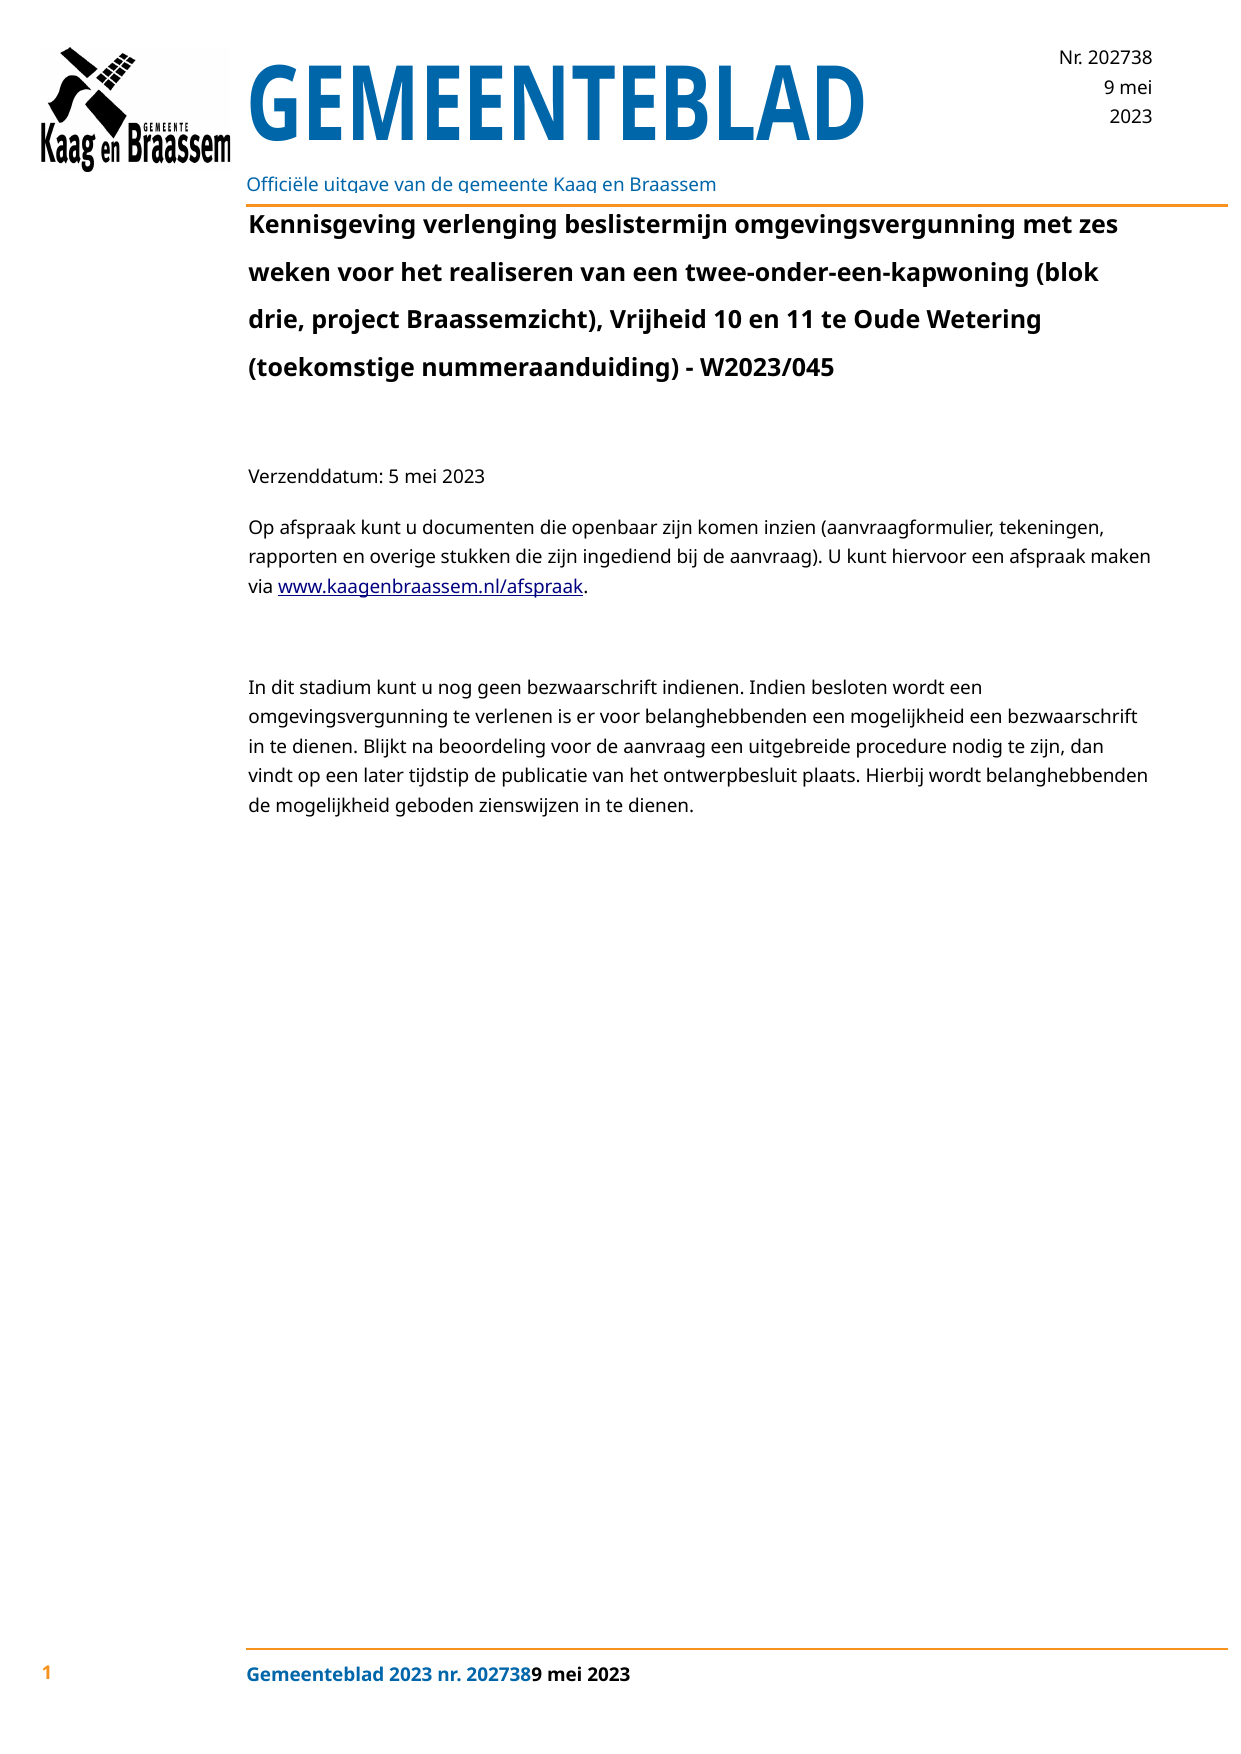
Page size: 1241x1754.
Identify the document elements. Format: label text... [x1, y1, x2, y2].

text In dit stadium kunt u nog geen bezwaarschrift indienen. Indien besloten wordt een omgevingsvergunning te verlenen is er voor belanghebbenden een mogelijkheid een bezwaarschrift in te dienen. Blijkt na beoordeling voor de aanvraag een uitgebreide procedure nodig te zijn, dan vindt op een later tijdstip de publicatie van het ontwerpbesluit plaats. Hierbij wordt belanghebbenden de mogelijkheid geboden zienswijzen in te dienen. [248, 674, 1152, 818]
text Kennisgeving verlenging beslistermijn omgevingsvergunning met zes weken voor het realiseren van een twee-onder-een-kapwoning (blok drie, project Braassemzicht), Vrijheid 10 en 11 te Oude Wetering (toekomstige nummeraanduiding) - W2023/045 [248, 207, 1152, 384]
text Op afspraak kunt u documenten die openbaar zijn komen inzien (aanvraagformulier, tekeningen, rapporten en overige stukken die zijn ingediend bij de aanvraag). U kunt hiervoor een afspraak maken via www.kaagenbraassem.nl/afspraak. [248, 514, 1152, 599]
picture [41, 47, 231, 172]
text Verzenddatum: 5 mei 2023 [248, 463, 1152, 489]
